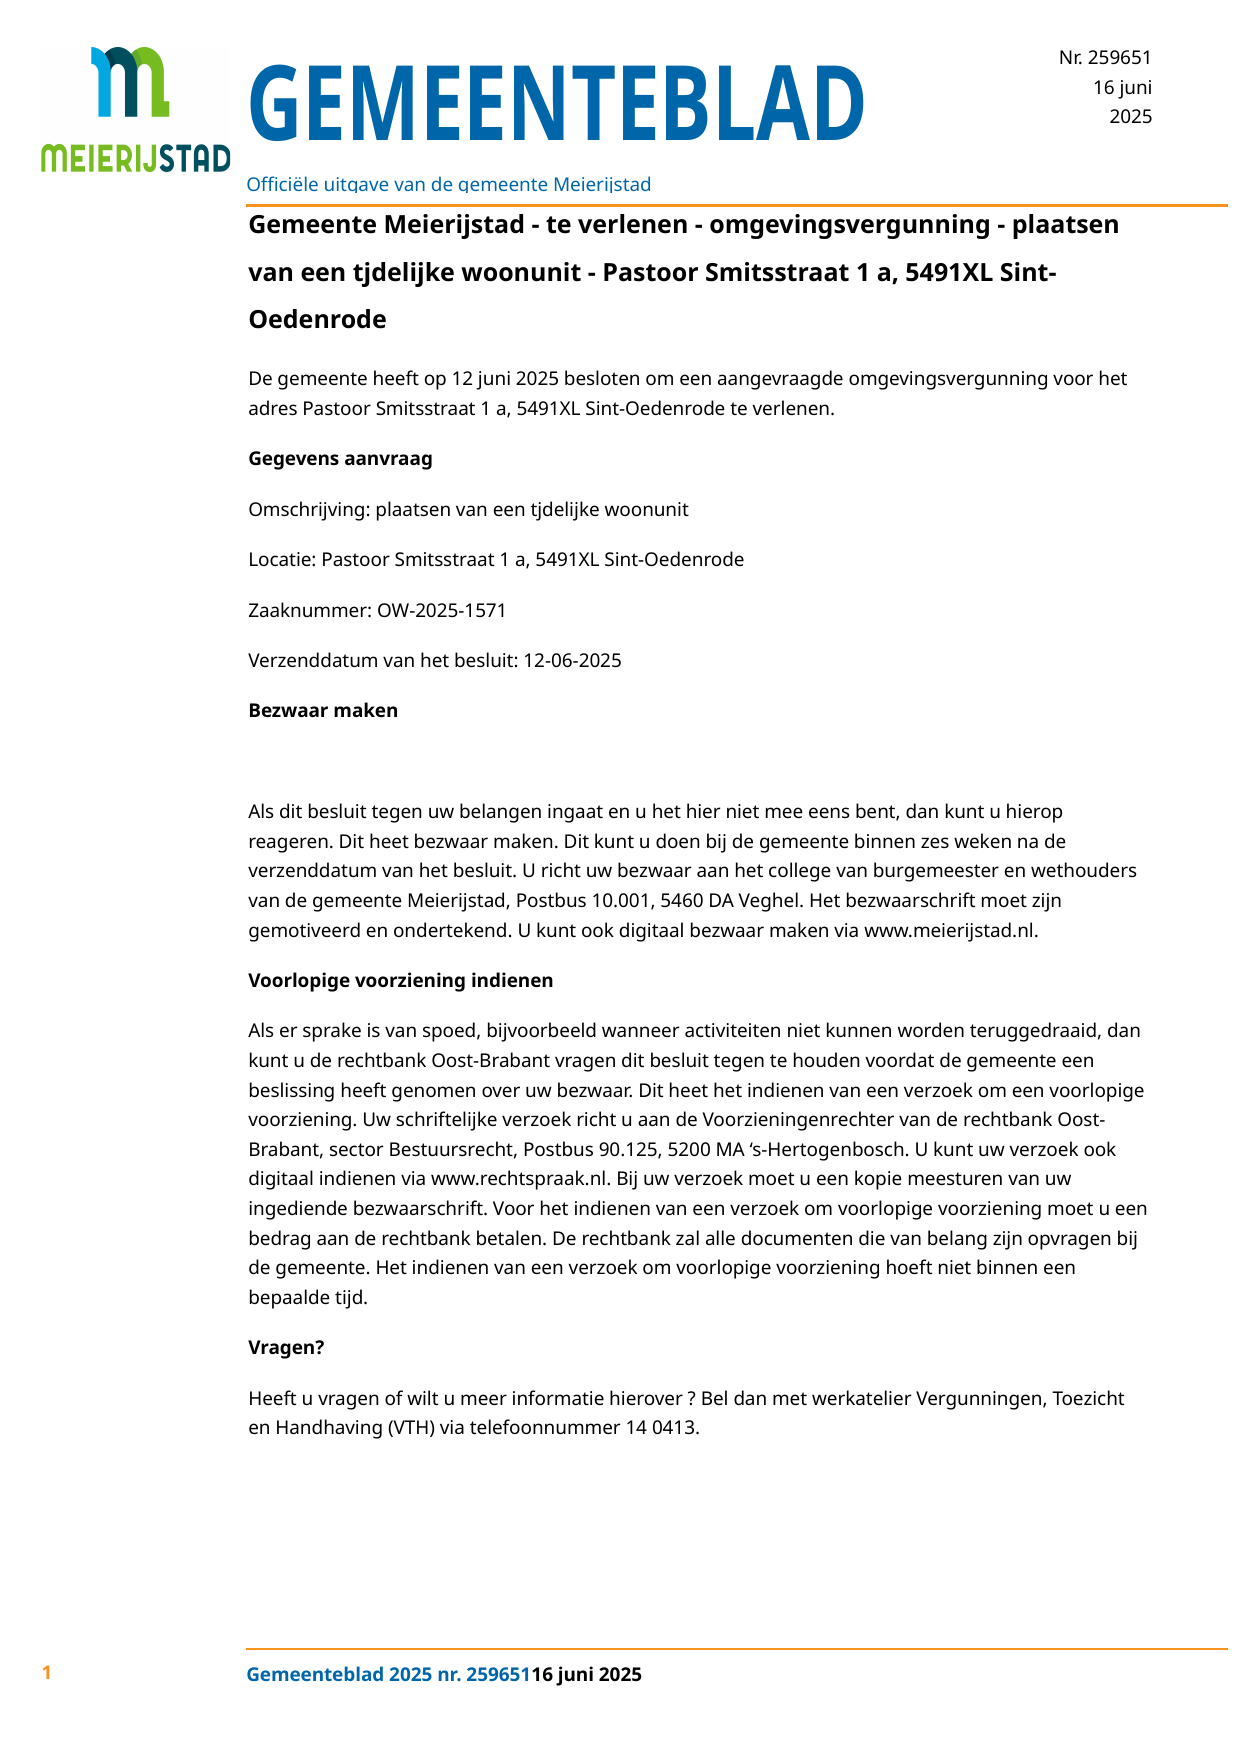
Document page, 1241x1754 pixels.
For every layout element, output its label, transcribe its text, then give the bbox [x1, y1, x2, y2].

picture [41, 47, 231, 172]
text De gemeente heeft op 12 juni 2025 besloten om een aangevraagde omgevingsvergunning voor het adres Pastoor Smitsstraat 1 a, 5491XL Sint-Oedenrode te verlenen. [248, 366, 1152, 421]
text Voorlopige voorziening indienen [248, 967, 1152, 993]
text Verzenddatum van het besluit: 12-06-2025 [248, 647, 1152, 673]
text Zaaknummer: OW-2025-1571 [248, 597, 1152, 622]
text Omschrijving: plaatsen van een tjdelijke woonunit [248, 496, 1152, 522]
text Locatie: Pastoor Smitsstraat 1 a, 5491XL Sint-Oedenrode [248, 546, 1152, 572]
text Vragen? [248, 1334, 1152, 1360]
text Gemeente Meierijstad - te verlenen - omgevingsvergunning - plaatsen van een tjdelijke woonunit - Pastoor Smitsstraat 1 a, 5491XL Sint-Oedenrode [248, 207, 1152, 336]
text Als er sprake is van spoed, bijvoorbeeld wanneer activiteiten niet kunnen worden teruggedraaid, dan kunt u de rechtbank Oost-Brabant vragen dit besluit tegen te houden voordat de gemeente een beslissing heeft genomen over uw bezwaar. Dit heet het indienen van een verzoek om een voorlopige voorziening. Uw schriftelijke verzoek richt u aan de Voorzieningenrechter van de rechtbank Oost-Brabant, sector Bestuursrecht, Postbus 90.125, 5200 MA ‘s-Hertogenbosch. U kunt uw verzoek ook digitaal indienen via www.rechtspraak.nl. Bij uw verzoek moet u een kopie meesturen van uw ingediende bezwaarschrift. Voor het indienen van een verzoek om voorlopige voorziening moet u een bedrag aan de rechtbank betalen. De rechtbank zal alle documenten die van belang zijn opvragen bij de gemeente. Het indienen van een verzoek om voorlopige voorziening hoeft niet binnen een bepaalde tijd. [248, 1018, 1152, 1309]
text Als dit besluit tegen uw belangen ingaat en u het hier niet mee eens bent, dan kunt u hierop reageren. Dit heet bezwaar maken. Dit kunt u doen bij de gemeente binnen zes weken na de verzenddatum van het besluit. U richt uw bezwaar aan het college van burgemeester en wethouders van de gemeente Meierijstad, Postbus 10.001, 5460 DA Veghel. Het bezwaarschrift moet zijn gemotiveerd en ondertekend. U kunt ook digitaal bezwaar maken via www.meierijstad.nl. [248, 798, 1152, 942]
text Gegevens aanvraag [248, 446, 1152, 471]
text Heeft u vragen of wilt u meer informatie hierover ? Bel dan met werkatelier Vergunningen, Toezicht en Handhaving (VTH) via telefoonnummer 14 0413. [248, 1385, 1152, 1440]
text Bezwaar maken [248, 698, 1152, 723]
